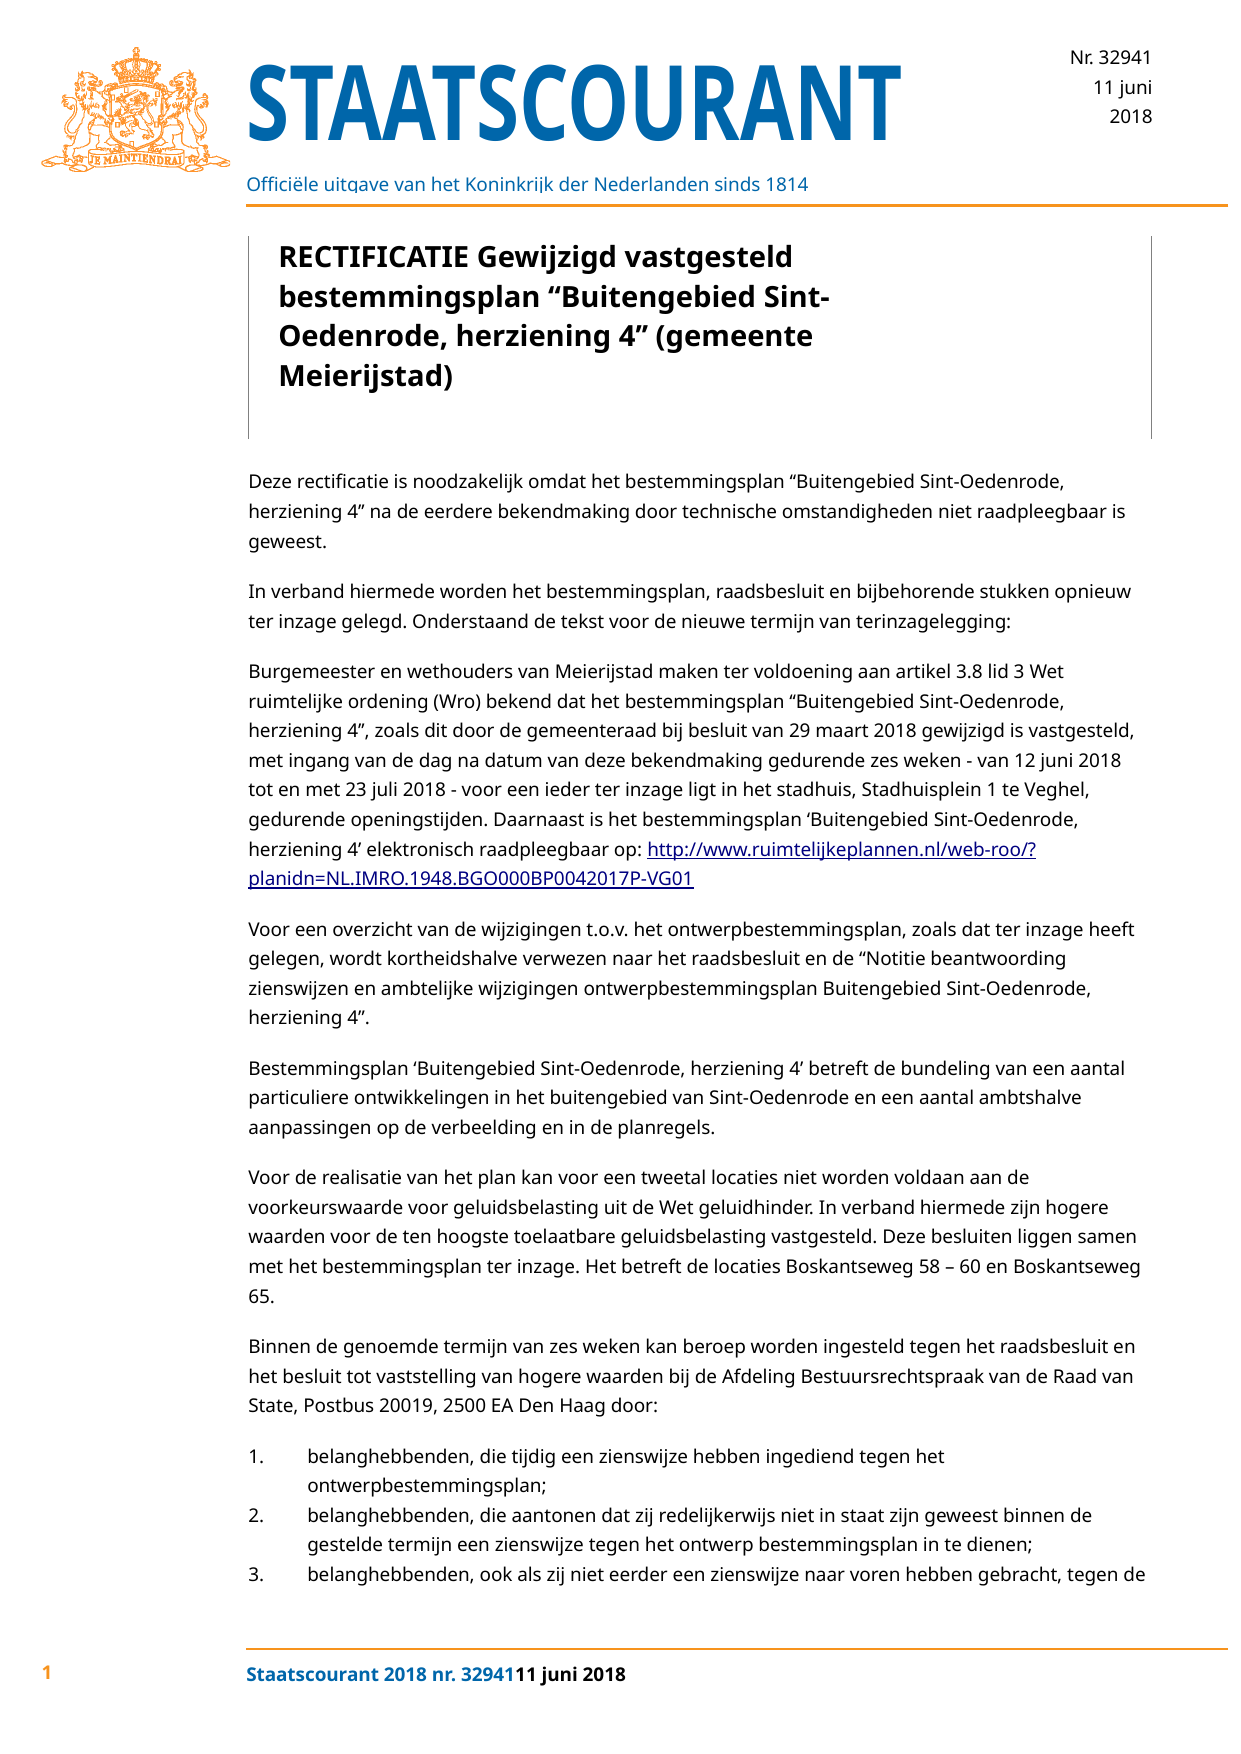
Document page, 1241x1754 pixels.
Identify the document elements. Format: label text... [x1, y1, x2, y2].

list belanghebbenden, ook als zij niet eerder een zienswijze naar voren hebben gebracht, tegen de [248, 1561, 1152, 1587]
table_header [850, 236, 912, 413]
text Binnen de genoemde termijn van zes weken kan beroep worden ingesteld tegen het raadsbesluit en het besluit tot vaststelling van hogere waarden bij de Afdeling Bestuursrechtspraak van de Raad van State, Postbus 20019, 2500 EA Den Haag door: [248, 1333, 1152, 1418]
text In verband hiermede worden het bestemmingsplan, raadsbesluit en bijbehorende stukken opnieuw ter inzage gelegd. Onderstaand de tekst voor de nieuwe termijn van terinzagelegging: [248, 578, 1152, 633]
text Deze rectificatie is noodzakelijk omdat het bestemmingsplan ‘‘Buitengebied Sint-Oedenrode, herziening 4’’ na de eerdere bekendmaking door technische omstandigheden niet raadpleegbaar is geweest. [248, 469, 1152, 553]
table_header [1090, 236, 1151, 413]
text Voor de realisatie van het plan kan voor een tweetal locaties niet worden voldaan aan de voorkeurswaarde voor geluidsbelasting uit de Wet geluidhinder. In verband hiermede zijn hogere waarden voor de ten hoogste toelaatbare geluidsbelasting vastgesteld. Deze besluiten liggen samen met het bestemmingsplan ter inzage. Het betreft de locaties Boskantseweg 58 – 60 en Boskantseweg 65. [248, 1164, 1152, 1308]
list belanghebbenden, die aantonen dat zij redelijkerwijs niet in staat zijn geweest binnen de gestelde termijn een zienswijze tegen het ontwerp bestemmingsplan in te dienen; [248, 1502, 1152, 1557]
text Voor een overzicht van de wijzigingen t.o.v. het ontwerpbestemmingsplan, zoals dat ter inzage heeft gelegen, wordt kortheidshalve verwezen naar het raadsbesluit en de “Notitie beantwoording zienswijzen en ambtelijke wijzigingen ontwerpbestemmingsplan Buitengebied Sint-Oedenrode, herziening 4”. [248, 916, 1152, 1030]
text Burgemeester en wethouders van Meierijstad maken ter voldoening aan artikel 3.8 lid 3 Wet ruimtelijke ordening (Wro) bekend dat het bestemmingsplan ‘‘Buitengebied Sint-Oedenrode, herziening 4’’, zoals dit door de gemeenteraad bij besluit van 29 maart 2018 gewijzigd is vastgesteld, met ingang van de dag na datum van deze bekendmaking gedurende zes weken - van 12 juni 2018 tot en met 23 juli 2018 - voor een ieder ter inzage ligt in het stadhuis, Stadhuisplein 1 te Veghel, gedurende openingstijden. Daarnaast is het bestemmingsplan ‘Buitengebied Sint-Oedenrode, herziening 4’ elektronisch raadpleegbaar op: http://www.ruimtelijkeplannen.nl/web-roo/?planidn=NL.IMRO.1948.BGO000BP0042017P-VG01 [248, 658, 1152, 891]
list belanghebbenden, die tijdig een zienswijze hebben ingediend tegen het ontwerpbestemmingsplan; [248, 1443, 1152, 1498]
picture [912, 236, 1090, 414]
text Bestemmingsplan ‘Buitengebied Sint-Oedenrode, herziening 4’ betreft de bundeling van een aantal particuliere ontwikkelingen in het buitengebied van Sint-Oedenrode en een aantal ambtshalve aanpassingen op de verbeelding en in de planregels. [248, 1055, 1152, 1140]
picture [41, 47, 231, 172]
table_header [850, 414, 1151, 439]
table_header RECTIFICATIE Gewijzigd vastgesteld bestemmingsplan ‘‘Buitengebied Sint-Oedenrode, herziening 4’’ (gemeente Meierijstad) [249, 236, 850, 439]
